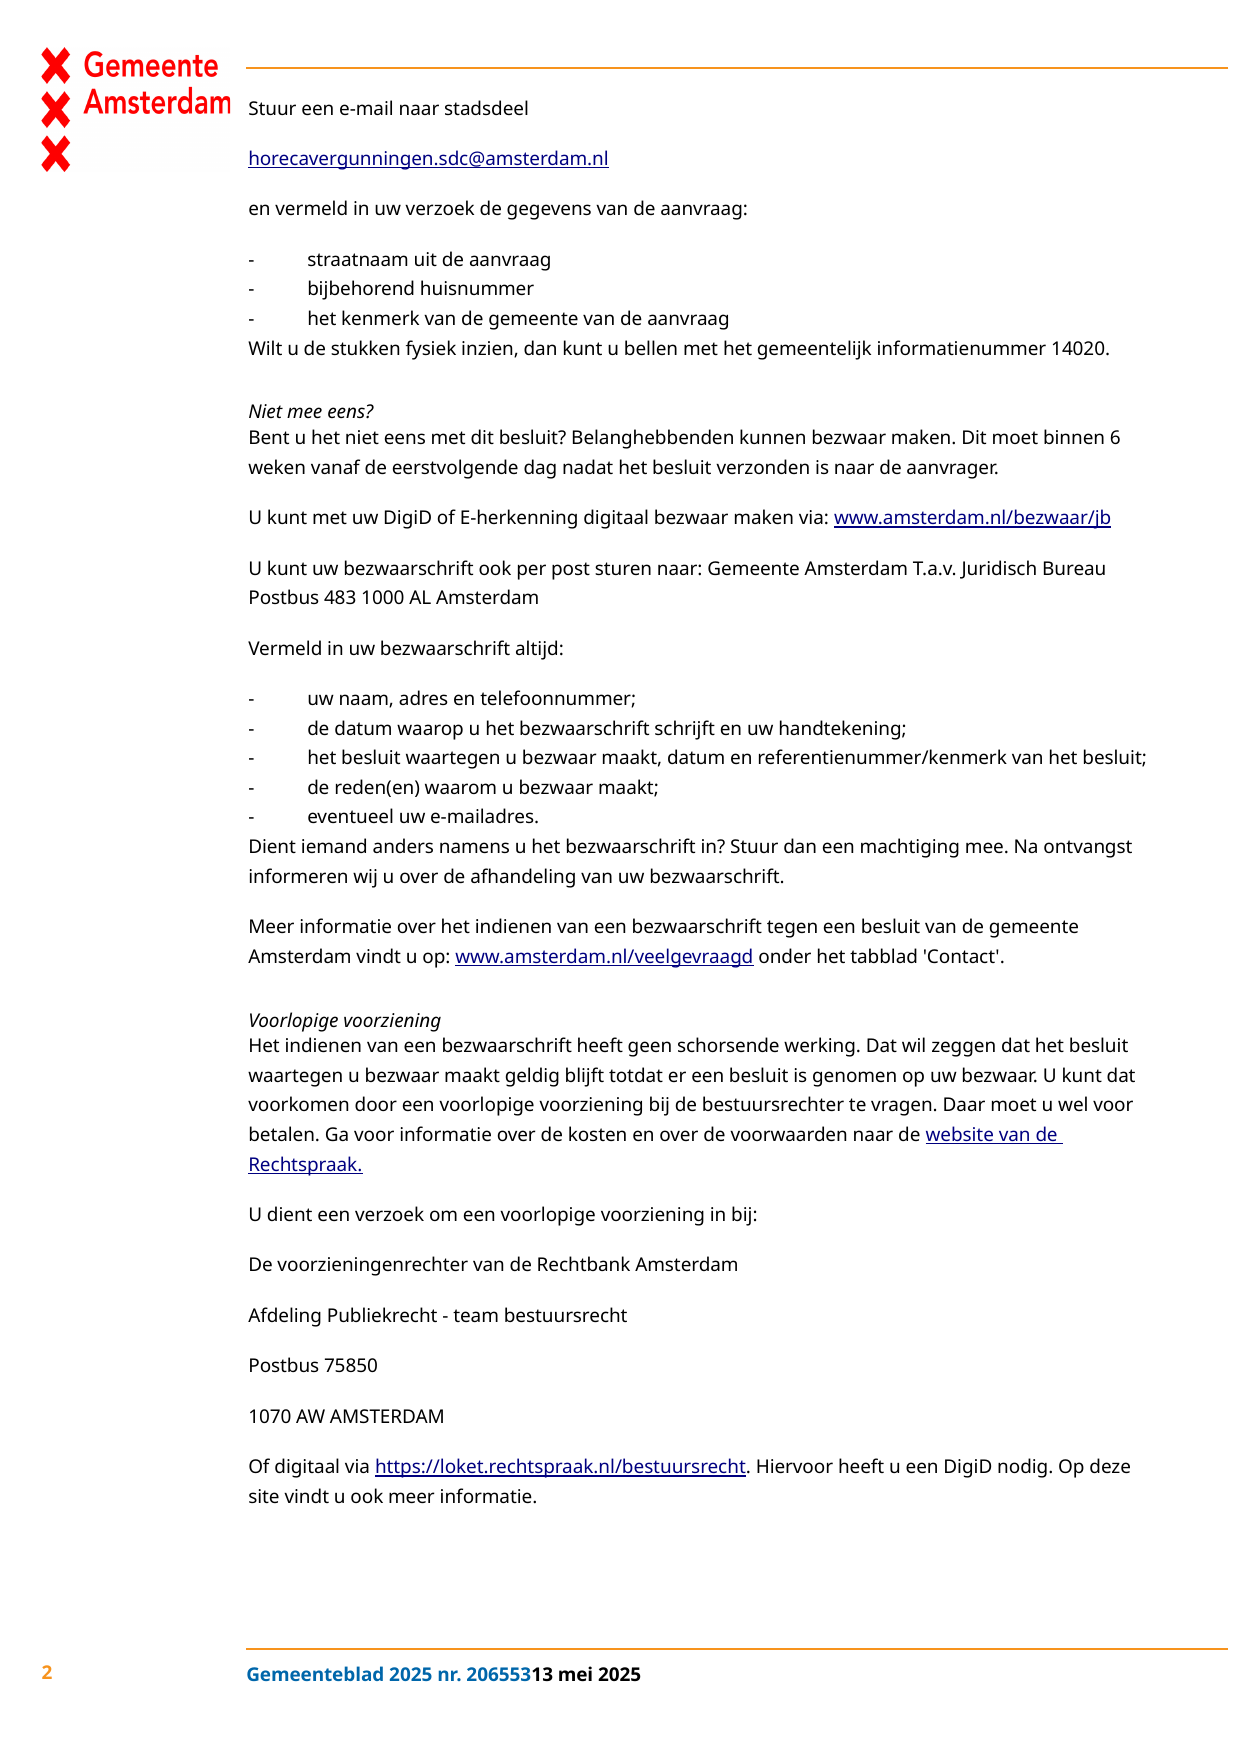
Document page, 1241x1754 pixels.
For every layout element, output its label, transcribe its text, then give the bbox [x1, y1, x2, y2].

text Niet mee eens? [248, 399, 1152, 424]
text Postbus 75850 [248, 1352, 1152, 1378]
text Vermeld in uw bezwaarschrift altijd: [248, 635, 1152, 661]
text Of digitaal via https://loket.rechtspraak.nl/bestuursrecht. Hiervoor heeft u een DigiD nodig. Op deze site vindt u ook meer informatie. [248, 1453, 1152, 1509]
text 1070 AW AMSTERDAM [248, 1403, 1152, 1429]
text Wilt u de stukken fysiek inzien, dan kunt u bellen met het gemeentelijk informatienummer 14020. [248, 335, 1152, 361]
list eventueel uw e-mailadres. [248, 804, 1152, 829]
text Dient iemand anders namens u het bezwaarschrift in? Stuur dan een machtiging mee. Na ontvangst informeren wij u over de afhandeling van uw bezwaarschrift. [248, 833, 1152, 888]
list het besluit waartegen u bezwaar maakt, datum en referentienummer/kenmerk van het besluit; [248, 744, 1152, 770]
text U kunt uw bezwaarschrift ook per post sturen naar: Gemeente Amsterdam T.a.v. Juridisch Bureau Postbus 483 1000 AL Amsterdam [248, 555, 1152, 610]
list het kenmerk van de gemeente van de aanvraag [248, 305, 1152, 331]
text en vermeld in uw verzoek de gegevens van de aanvraag: [248, 196, 1152, 221]
list uw naam, adres en telefoonnummer; [248, 685, 1152, 711]
text Voorlopige voorziening [248, 1007, 1152, 1032]
text De voorzieningenrechter van de Rechtbank Amsterdam [248, 1252, 1152, 1277]
text Afdeling Publiekrecht - team bestuursrecht [248, 1302, 1152, 1328]
list de datum waarop u het bezwaarschrift schrijft en uw handtekening; [248, 715, 1152, 741]
text Meer informatie over het indienen van een bezwaarschrift tegen een besluit van de gemeente Amsterdam vindt u op: www.amsterdam.nl/veelgevraagd onder het tabblad 'Contact'. [248, 913, 1152, 968]
text horecavergunningen.sdc@amsterdam.nl [248, 145, 1152, 171]
text U kunt met uw DigiD of E-herkenning digitaal bezwaar maken via: www.amsterdam.nl/bezwaar/jb [248, 504, 1152, 530]
list de reden(en) waarom u bezwaar maakt; [248, 774, 1152, 800]
list straatnaam uit de aanvraag [248, 246, 1152, 272]
picture [41, 47, 231, 172]
list bijbehorend huisnummer [248, 276, 1152, 301]
text U dient een verzoek om een voorlopige voorziening in bij: [248, 1201, 1152, 1227]
text Het indienen van een bezwaarschrift heeft geen schorsende werking. Dat wil zeggen dat het besluit waartegen u bezwaar maakt geldig blijft totdat er een besluit is genomen op uw bezwaar. U kunt dat voorkomen door een voorlopige voorziening bij de bestuursrechter te vragen. Daar moet u wel voor betalen. Ga voor informatie over de kosten en over de voorwaarden naar de website van de Rechtspraak. [248, 1032, 1152, 1177]
text Stuur een e-mail naar stadsdeel [248, 95, 1152, 121]
text Bent u het niet eens met dit besluit? Belanghebbenden kunnen bezwaar maken. Dit moet binnen 6 weken vanaf de eerstvolgende dag nadat het besluit verzonden is naar de aanvrager. [248, 424, 1152, 480]
